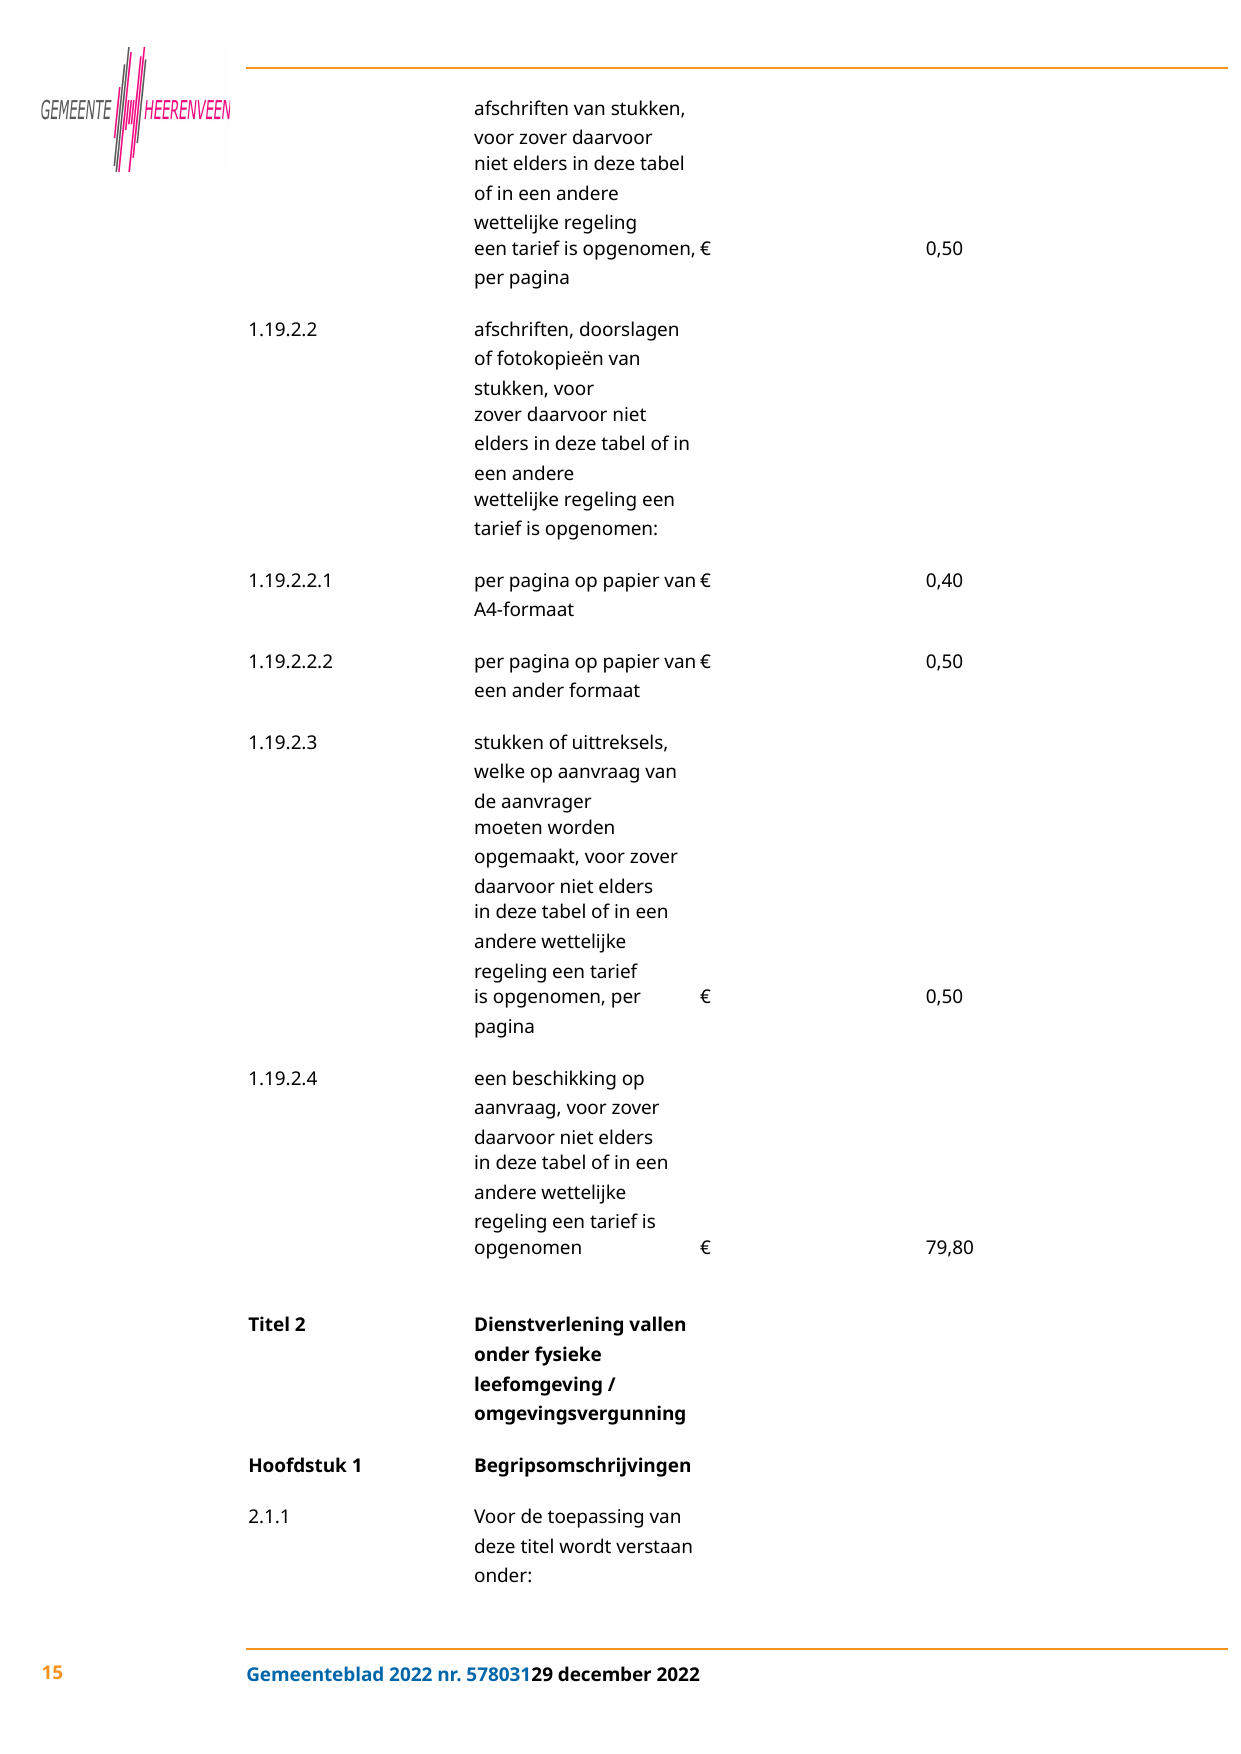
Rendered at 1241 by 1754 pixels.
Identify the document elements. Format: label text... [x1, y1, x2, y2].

table_cell 2.1.1 [248, 1503, 474, 1588]
table_cell is opgenomen, per pagina [474, 984, 700, 1039]
table_cell [926, 150, 1152, 235]
table_cell [926, 729, 1152, 814]
table_cell [926, 541, 1152, 567]
table_cell [926, 401, 1152, 486]
table_cell [926, 1150, 1152, 1234]
table_cell [700, 622, 926, 648]
table_cell [248, 814, 474, 899]
table_cell moeten worden opgemaakt, voor zover daarvoor niet elders [474, 814, 700, 899]
table_cell wettelijke regeling een tarief is opgenomen: [474, 486, 700, 541]
table_cell 0,50 [926, 984, 1152, 1039]
picture [41, 47, 231, 172]
table_cell [474, 1426, 700, 1452]
table_cell [700, 401, 926, 486]
table_cell [700, 541, 926, 567]
table_cell [700, 729, 926, 814]
table_cell in deze tabel of in een andere wettelijke regeling een tarief is [474, 1150, 700, 1234]
table_cell [248, 622, 474, 648]
table_cell een tarief is opgenomen, per pagina [474, 235, 700, 290]
table_cell [700, 150, 926, 235]
table_cell [474, 541, 700, 567]
table_cell Begripsomschrijvingen [474, 1452, 700, 1478]
table_cell per pagina op papier van A4-formaat [474, 567, 700, 622]
table_cell [474, 1260, 700, 1286]
table_cell [926, 899, 1152, 984]
table_cell [926, 1426, 1152, 1452]
table_cell 1.19.2.3 [248, 729, 474, 814]
table_cell [700, 1260, 926, 1286]
table_cell [700, 1478, 926, 1503]
table_cell [926, 486, 1152, 541]
table_cell opgenomen [474, 1235, 700, 1260]
table_cell Voor de toepassing van deze titel wordt verstaan onder: [474, 1503, 700, 1588]
table_cell 0,50 [926, 648, 1152, 703]
table_cell [248, 1260, 474, 1286]
table_cell € [700, 235, 926, 290]
table_cell [474, 1286, 700, 1312]
table_cell Hoofdstuk 1 [248, 1452, 474, 1478]
table_cell [248, 1286, 474, 1312]
table_cell [700, 1039, 926, 1065]
table_cell [926, 1286, 1152, 1312]
table_cell [700, 1452, 926, 1478]
table_cell [926, 622, 1152, 648]
table_cell [926, 703, 1152, 729]
table_cell Titel 2 [248, 1312, 474, 1426]
table_cell niet elders in deze tabel of in een andere wettelijke regeling [474, 150, 700, 235]
table_cell 1.19.2.2 [248, 316, 474, 401]
table_cell [926, 95, 1152, 150]
table_cell afschriften van stukken, voor zover daarvoor [474, 95, 700, 150]
table_cell [474, 290, 700, 316]
table_cell [700, 899, 926, 984]
table_cell stukken of uittreksels, welke op aanvraag van de aanvrager [474, 729, 700, 814]
table_cell [700, 814, 926, 899]
table_cell [926, 290, 1152, 316]
table_cell 1.19.2.2.2 [248, 648, 474, 703]
table_cell [926, 1039, 1152, 1065]
table_cell [248, 486, 474, 541]
table_cell [700, 290, 926, 316]
table_cell [700, 486, 926, 541]
table_cell [474, 622, 700, 648]
table_cell [700, 703, 926, 729]
table_cell [248, 899, 474, 984]
table_cell [248, 1039, 474, 1065]
table_cell [700, 1426, 926, 1452]
table_cell [926, 316, 1152, 401]
table_cell 0,40 [926, 567, 1152, 622]
table_cell [474, 1478, 700, 1503]
table_cell [926, 814, 1152, 899]
table_cell Dienstverlening vallen onder fysieke leefomgeving / omgevingsvergunning [474, 1312, 700, 1426]
table_cell [926, 1503, 1152, 1588]
table_cell een beschikking op aanvraag, voor zover daarvoor niet elders [474, 1065, 700, 1149]
table_cell [474, 703, 700, 729]
table_cell [700, 1312, 926, 1426]
table_cell [248, 703, 474, 729]
table_cell [700, 1286, 926, 1312]
table_cell zover daarvoor niet elders in deze tabel of in een andere [474, 401, 700, 486]
table_cell [248, 984, 474, 1039]
table_cell 79,80 [926, 1235, 1152, 1260]
table_cell [926, 1478, 1152, 1503]
table_cell [248, 235, 474, 290]
table_cell [248, 1235, 474, 1260]
table_cell [474, 1039, 700, 1065]
table_cell € [700, 984, 926, 1039]
table_cell € [700, 648, 926, 703]
table_cell 1.19.2.4 [248, 1065, 474, 1149]
table_cell [248, 1478, 474, 1503]
table_cell per pagina op papier van een ander formaat [474, 648, 700, 703]
table_cell afschriften, doorslagen of fotokopieën van stukken, voor [474, 316, 700, 401]
table_cell 0,50 [926, 235, 1152, 290]
table_cell [700, 95, 926, 150]
table_cell [700, 1065, 926, 1149]
table_cell [248, 1426, 474, 1452]
table_cell [926, 1452, 1152, 1478]
table_cell [700, 1150, 926, 1234]
table_cell [248, 150, 474, 235]
table_cell [248, 1150, 474, 1234]
table_cell [926, 1260, 1152, 1286]
table_cell € [700, 1235, 926, 1260]
table_cell [248, 541, 474, 567]
table_cell [700, 316, 926, 401]
table_cell [926, 1065, 1152, 1149]
table_cell € [700, 567, 926, 622]
table_cell [700, 1503, 926, 1588]
table_cell [926, 1312, 1152, 1426]
table_cell [248, 401, 474, 486]
table_cell in deze tabel of in een andere wettelijke regeling een tarief [474, 899, 700, 984]
table_cell [248, 290, 474, 316]
table_cell [248, 95, 474, 150]
table_cell 1.19.2.2.1 [248, 567, 474, 622]
